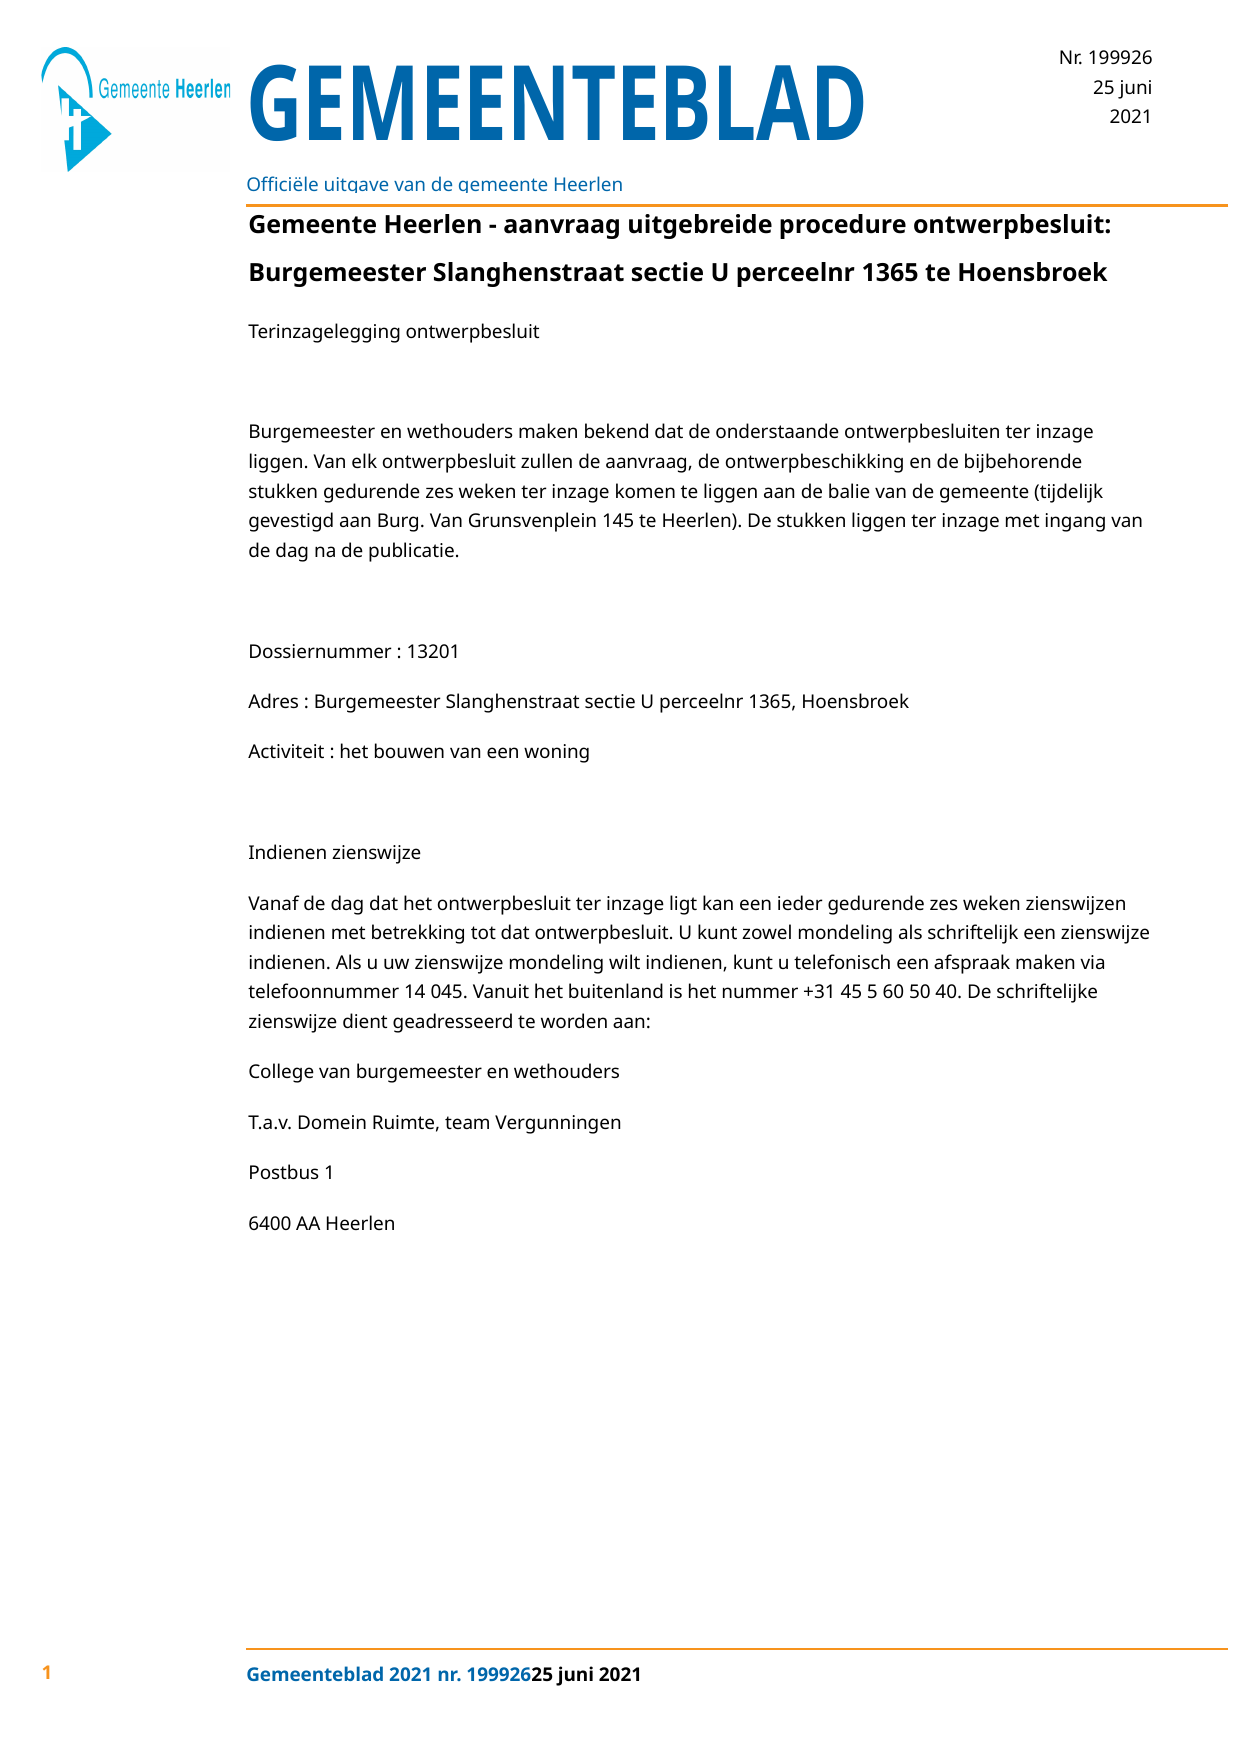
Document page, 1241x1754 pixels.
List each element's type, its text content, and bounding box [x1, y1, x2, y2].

text 6400 AA Heerlen [248, 1210, 1152, 1236]
picture [41, 47, 59, 70]
text Terinzagelegging ontwerpbesluit [248, 318, 1152, 344]
text Adres : Burgemeester Slanghenstraat sectie U perceelnr 1365, Hoensbroek [248, 688, 1152, 714]
text Burgemeester en wethouders maken bekend dat de onderstaande ontwerpbesluiten ter inzage liggen. Van elk ontwerpbesluit zullen de aanvraag, de ontwerpbeschikking en de bijbehorende stukken gedurende zes weken ter inzage komen te liggen aan de balie van de gemeente (tijdelijk gevestigd aan Burg. Van Grunsvenplein 145 te Heerlen). De stukken liggen ter inzage met ingang van de dag na de publicatie. [248, 419, 1152, 563]
text T.a.v. Domein Ruimte, team Vergunningen [248, 1109, 1152, 1135]
picture [41, 47, 231, 172]
text Gemeente Heerlen - aanvraag uitgebreide procedure ontwerpbesluit: Burgemeester Slanghenstraat sectie U perceelnr 1365 te Hoensbroek [248, 207, 1152, 288]
text Vanaf de dag dat het ontwerpbesluit ter inzage ligt kan een ieder gedurende zes weken zienswijzen indienen met betrekking tot dat ontwerpbesluit. U kunt zowel mondeling als schriftelijk een zienswijze indienen. Als u uw zienswijze mondeling wilt indienen, kunt u telefonisch een afspraak maken via telefoonnummer 14 045. Vanuit het buitenland is het nummer +31 45 5 60 50 40. De schriftelijke zienswijze dient geadresseerd te worden aan: [248, 890, 1152, 1034]
text Postbus 1 [248, 1159, 1152, 1185]
text Dossiernummer : 13201 [248, 638, 1152, 664]
text Indienen zienswijze [248, 839, 1152, 865]
text Activiteit : het bouwen van een woning [248, 739, 1152, 764]
text College van burgemeester en wethouders [248, 1059, 1152, 1084]
